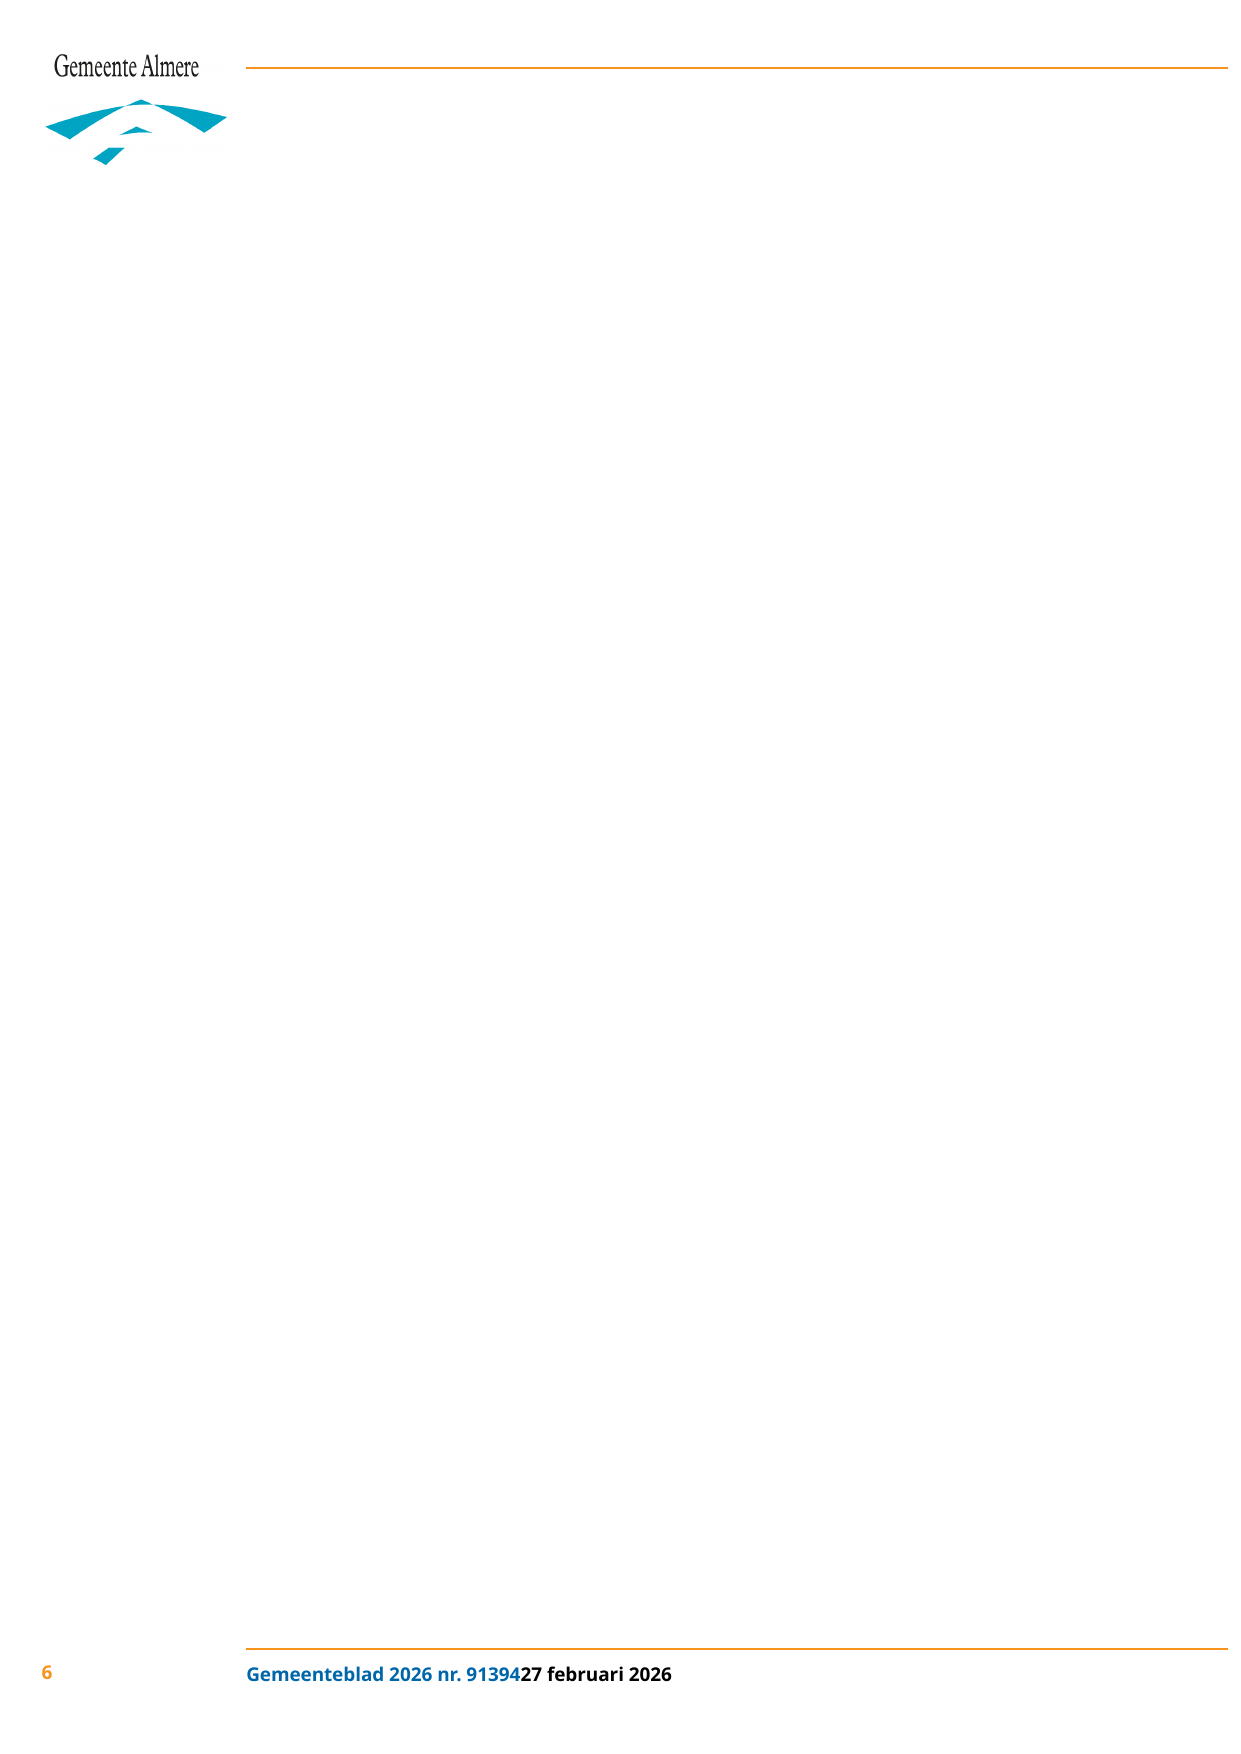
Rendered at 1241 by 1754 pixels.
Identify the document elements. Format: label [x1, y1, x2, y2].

picture [41, 47, 231, 172]
